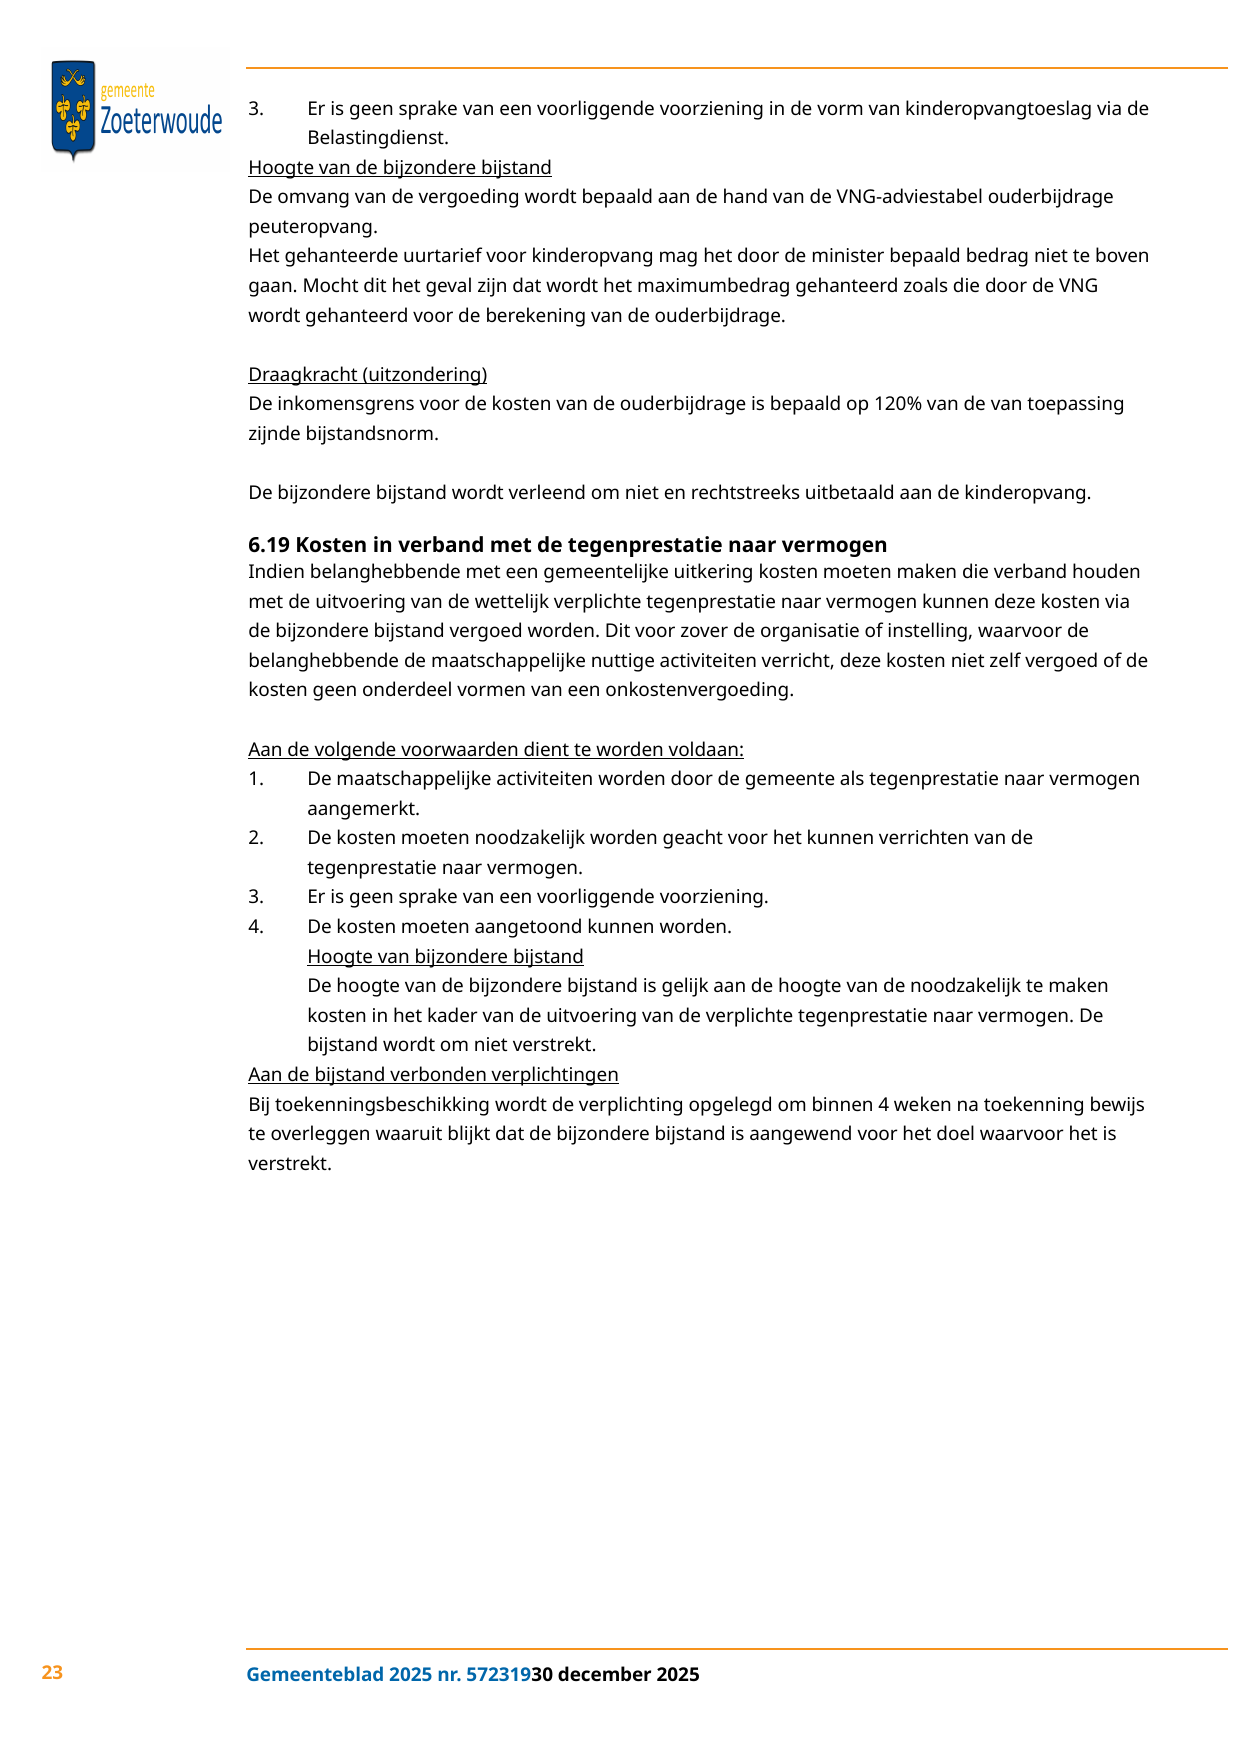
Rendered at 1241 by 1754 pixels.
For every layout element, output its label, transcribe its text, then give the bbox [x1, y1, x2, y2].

list Er is geen sprake van een voorliggende voorziening in de vorm van kinderopvangtoeslag via de Belastingdienst. [248, 95, 1152, 150]
text Draagkracht (uitzondering) [248, 361, 1152, 387]
text De inkomensgrens voor de kosten van de ouderbijdrage is bepaald op 120% van de van toepassing zijnde bijstandsnorm. [248, 391, 1152, 446]
text Hoogte van de bijzondere bijstand [248, 154, 1152, 180]
list Er is geen sprake van een voorliggende voorziening. [248, 884, 1152, 909]
text Het gehanteerde uurtarief voor kinderopvang mag het door de minister bepaald bedrag niet te boven gaan. Mocht dit het geval zijn dat wordt het maximumbedrag gehanteerd zoals die door de VNG wordt gehanteerd voor de berekening van de ouderbijdrage. [248, 243, 1152, 328]
list De hoogte van de bijzondere bijstand is gelijk aan de hoogte van de noodzakelijk te maken kosten in het kader van de uitvoering van de verplichte tegenprestatie naar vermogen. De bijstand wordt om niet verstrekt. [248, 972, 1152, 1057]
list Hoogte van bijzondere bijstand [248, 943, 1152, 968]
text Aan de volgende voorwaarden dient te worden voldaan: [248, 736, 1152, 761]
text Indien belanghebbende met een gemeentelijke uitkering kosten moeten maken die verband houden met de uitvoering van de wettelijk verplichte tegenprestatie naar vermogen kunnen deze kosten via de bijzondere bijstand vergoed worden. Dit voor zover de organisatie of instelling, waarvoor de belanghebbende de maatschappelijke nuttige activiteiten verricht, deze kosten niet zelf vergoed of de kosten geen onderdeel vormen van een onkostenvergoeding. [248, 558, 1152, 702]
list De kosten moeten aangetoond kunnen worden. [248, 913, 1152, 939]
text Bij toekenningsbeschikking wordt de verplichting opgelegd om binnen 4 weken na toekenning bewijs te overleggen waaruit blijkt dat de bijzondere bijstand is aangewend voor het doel waarvoor het is verstrekt. [248, 1091, 1152, 1176]
text De bijzondere bijstand wordt verleend om niet en rechtstreeks uitbetaald aan de kinderopvang. [248, 479, 1152, 505]
text 6.19 Kosten in verband met de tegenprestatie naar vermogen [248, 530, 1152, 558]
list De maatschappelijke activiteiten worden door de gemeente als tegenprestatie naar vermogen aangemerkt. [248, 765, 1152, 821]
list De kosten moeten noodzakelijk worden geacht voor het kunnen verrichten van de tegenprestatie naar vermogen. [248, 824, 1152, 880]
picture [41, 47, 231, 172]
text Aan de bijstand verbonden verplichtingen [248, 1061, 1152, 1087]
text De omvang van de vergoeding wordt bepaald aan de hand van de VNG-adviestabel ouderbijdrage peuteropvang. [248, 183, 1152, 239]
